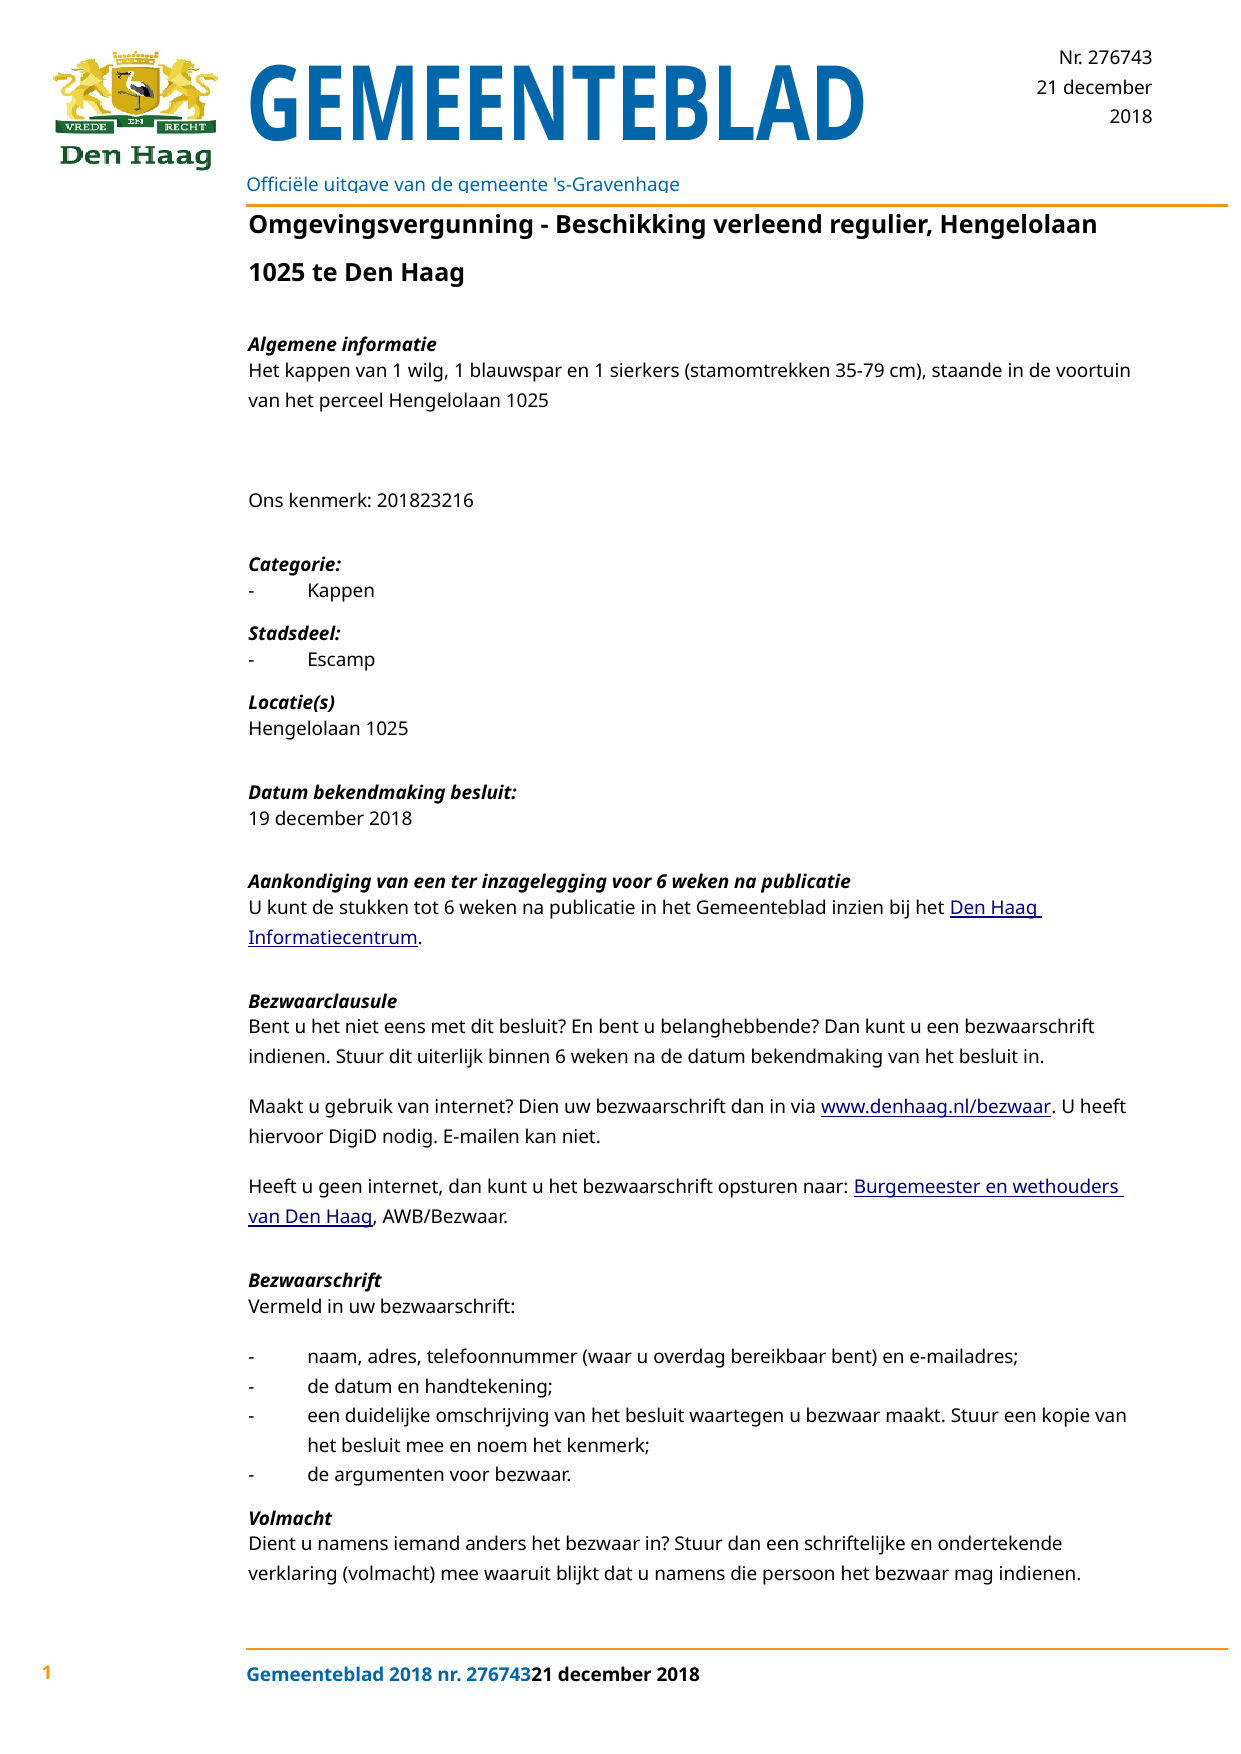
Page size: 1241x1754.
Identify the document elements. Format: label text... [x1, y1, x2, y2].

text U kunt de stukken tot 6 weken na publicatie in het Gemeenteblad inzien bij het Den Haag Informatiecentrum. [248, 894, 1152, 950]
text Maakt u gebruik van internet? Dien uw bezwaarschrift dan in via www.denhaag.nl/bezwaar. U heeft hiervoor DigiD nodig. E-mailen kan niet. [248, 1094, 1152, 1149]
list een duidelijke omschrijving van het besluit waartegen u bezwaar maakt. Stuur een kopie van het besluit mee en noem het kenmerk; [248, 1402, 1152, 1458]
text Aankondiging van een ter inzagelegging voor 6 weken na publicatie [248, 869, 1152, 894]
text Bent u het niet eens met dit besluit? En bent u belanghebbende? Dan kunt u een bezwaarschrift indienen. Stuur dit uiterlijk binnen 6 weken na de datum bekendmaking van het besluit in. [248, 1014, 1152, 1069]
text 19 december 2018 [248, 805, 1152, 830]
text Vermeld in uw bezwaarschrift: [248, 1293, 1152, 1319]
text Categorie: [248, 552, 1152, 577]
text Bezwaarclausule [248, 988, 1152, 1014]
text Stadsdeel: [248, 620, 1152, 646]
text Ons kenmerk: 201823216 [248, 488, 1152, 513]
text Volmacht [248, 1505, 1152, 1531]
list de datum en handtekening; [248, 1373, 1152, 1399]
text Dient u namens iemand anders het bezwaar in? Stuur dan een schriftelijke en ondertekende verklaring (volmacht) mee waaruit blijkt dat u namens die persoon het bezwaar mag indienen. [248, 1531, 1152, 1586]
text Het kappen van 1 wilg, 1 blauwspar en 1 sierkers (stamomtrekken 35-79 cm), staande in de voortuin van het perceel Hengelolaan 1025 [248, 357, 1152, 412]
text Algemene informatie [248, 331, 1152, 357]
text Locatie(s) [248, 689, 1152, 715]
text Datum bekendmaking besluit: [248, 779, 1152, 805]
list naam, adres, telefoonnummer (waar u overdag bereikbaar bent) en e-mailadres; [248, 1343, 1152, 1369]
text Hengelolaan 1025 [248, 715, 1152, 741]
list Kappen [248, 577, 1152, 603]
text Heeft u geen internet, dan kunt u het bezwaarschrift opsturen naar: Burgemeester en wethouders van Den Haag, AWB/Bezwaar. [248, 1174, 1152, 1229]
list Escamp [248, 646, 1152, 672]
picture [41, 47, 231, 172]
text Bezwaarschrift [248, 1267, 1152, 1293]
list de argumenten voor bezwaar. [248, 1462, 1152, 1487]
text Omgevingsvergunning - Beschikking verleend regulier, Hengelolaan 1025 te Den Haag [248, 207, 1152, 288]
